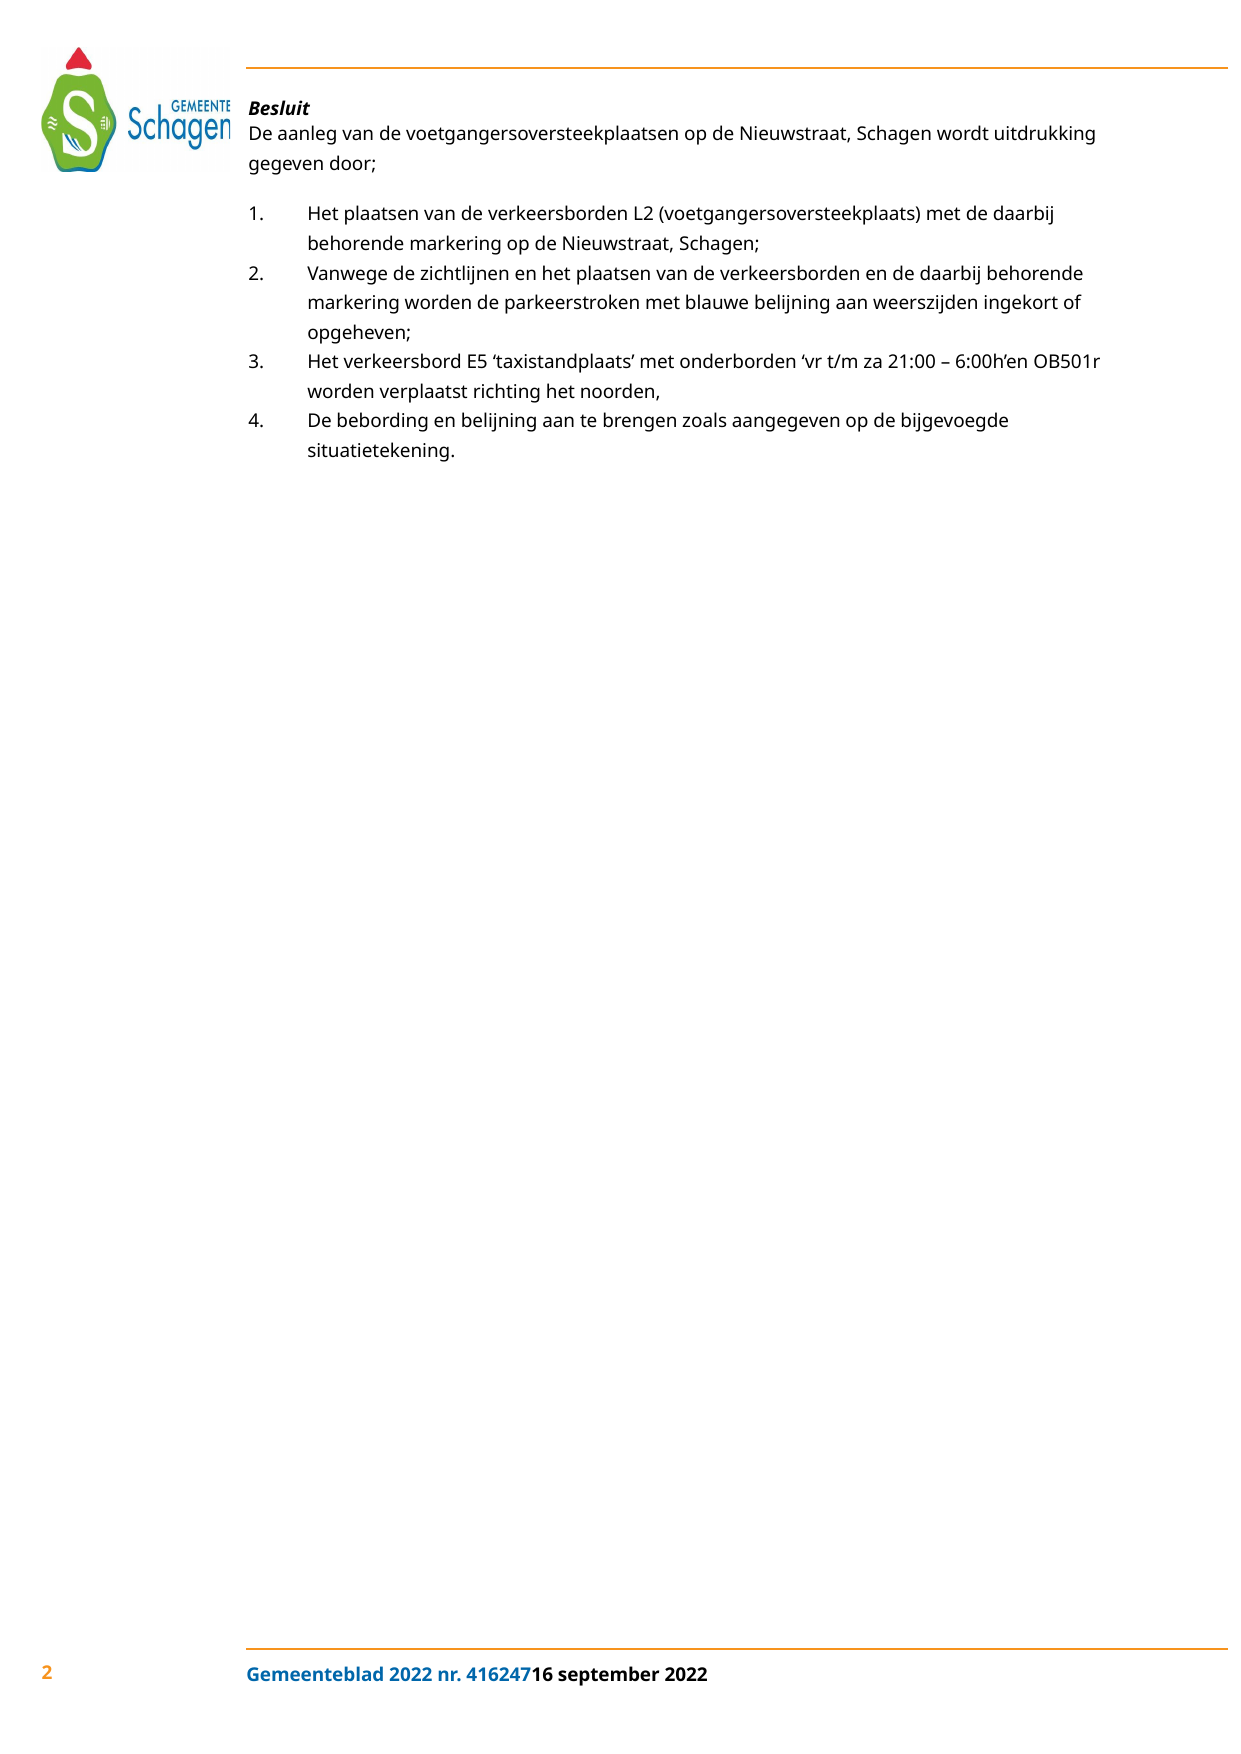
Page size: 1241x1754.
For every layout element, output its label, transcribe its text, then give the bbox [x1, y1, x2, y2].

text Besluit [248, 95, 1152, 121]
text De aanleg van de voetgangersoversteekplaatsen op de Nieuwstraat, Schagen wordt uitdrukking gegeven door; [248, 121, 1152, 176]
list Het plaatsen van de verkeersborden L2 (voetgangersoversteekplaats) met de daarbij behorende markering op de Nieuwstraat, Schagen; [248, 201, 1152, 256]
list Vanwege de zichtlijnen en het plaatsen van de verkeersborden en de daarbij behorende markering worden de parkeerstroken met blauwe belijning aan weerszijden ingekort of opgeheven; [248, 260, 1152, 344]
list Het verkeersbord E5 ‘taxistandplaats’ met onderborden ‘vr t/m za 21:00 – 6:00h’en OB501r worden verplaatst richting het noorden, [248, 348, 1152, 404]
picture [41, 47, 231, 172]
list De bebording en belijning aan te brengen zoals aangegeven op de bijgevoegde situatietekening. [248, 408, 1152, 463]
